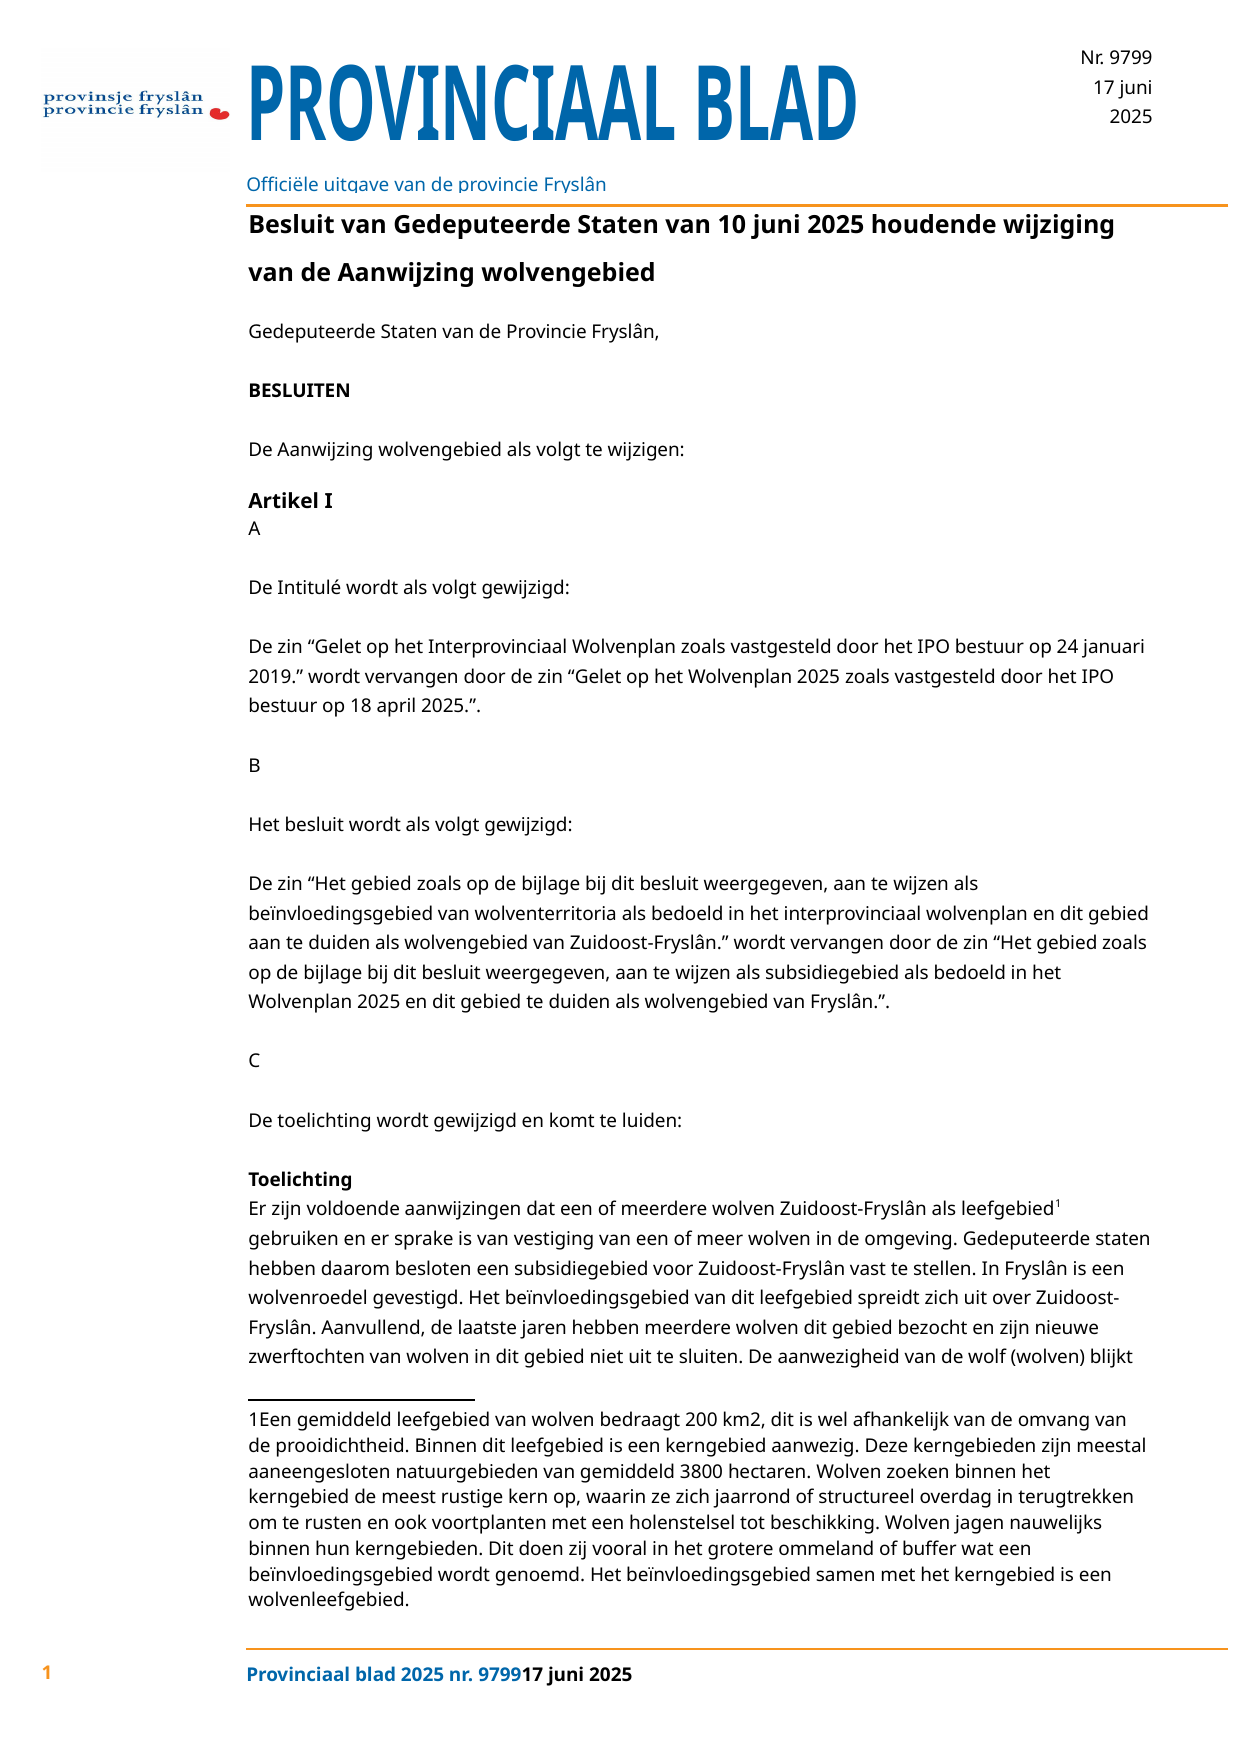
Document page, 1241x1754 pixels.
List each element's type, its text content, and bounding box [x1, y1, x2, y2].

text C [248, 1048, 1152, 1073]
text Artikel I [248, 487, 1152, 515]
text BESLUITEN [248, 377, 1152, 403]
text Toelichting [248, 1166, 1152, 1192]
text Gedeputeerde Staten van de Provincie Fryslân, [248, 318, 1152, 344]
text De Aanwijzing wolvengebied als volgt te wijzigen: [248, 436, 1152, 462]
text B [248, 752, 1152, 777]
text Het besluit wordt als volgt gewijzigd: [248, 811, 1152, 837]
text De zin “Het gebied zoals op de bijlage bij dit besluit weergegeven, aan te wijzen als beïnvloedingsgebied van wolventerritoria als bedoeld in het interprovinciaal wolvenplan en dit gebied aan te duiden als wolvengebied van Zuidoost-Fryslân.” wordt vervangen door de zin “Het gebied zoals op de bijlage bij dit besluit weergegeven, aan te wijzen als subsidiegebied als bedoeld in het Wolvenplan 2025 en dit gebied te duiden als wolvengebied van Fryslân.”. [248, 870, 1152, 1014]
text De toelichting wordt gewijzigd en komt te luiden: [248, 1107, 1152, 1132]
text De zin “Gelet op het Interprovinciaal Wolvenplan zoals vastgesteld door het IPO bestuur op 24 januari 2019.” wordt vervangen door de zin “Gelet op het Wolvenplan 2025 zoals vastgesteld door het IPO bestuur op 18 april 2025.”. [248, 633, 1152, 718]
text Een gemiddeld leefgebied van wolven bedraagt 200 km2, dit is wel afhankelijk van de omvang van de prooidichtheid. Binnen dit leefgebied is een kerngebied aanwezig. Deze kerngebieden zijn meestal aaneengesloten natuurgebieden van gemiddeld 3800 hectaren. Wolven zoeken binnen het kerngebied de meest rustige kern op, waarin ze zich jaarrond of structureel overdag in terugtrekken om te rusten en ook voortplanten met een holenstelsel tot beschikking. Wolven jagen nauwelijks binnen hun kerngebieden. Dit doen zij vooral in het grotere ommeland of buffer wat een beïnvloedingsgebied wordt genoemd. Het beïnvloedingsgebied samen met het kerngebied is een wolvenleefgebied. [248, 1406, 1152, 1612]
picture [41, 47, 231, 172]
text Besluit van Gedeputeerde Staten van 10 juni 2025 houdende wijziging van de Aanwijzing wolvengebied [248, 207, 1152, 288]
text De Intitulé wordt als volgt gewijzigd: [248, 574, 1152, 600]
text Er zijn voldoende aanwijzingen dat een of meerdere wolven Zuidoost-Fryslân als leefgebied gebruiken en er sprake is van vestiging van een of meer wolven in de omgeving. Gedeputeerde staten hebben daarom besloten een subsidiegebied voor Zuidoost-Fryslân vast te stellen. In Fryslân is een wolvenroedel gevestigd. Het beïnvloedingsgebied van dit leefgebied spreidt zich uit over Zuidoost-Fryslân. Aanvullend, de laatste jaren hebben meerdere wolven dit gebied bezocht en zijn nieuwe zwerftochten van wolven in dit gebied niet uit te sluiten. De aanwezigheid van de wolf (wolven) blijkt [248, 1196, 1152, 1369]
text A [248, 515, 1152, 541]
